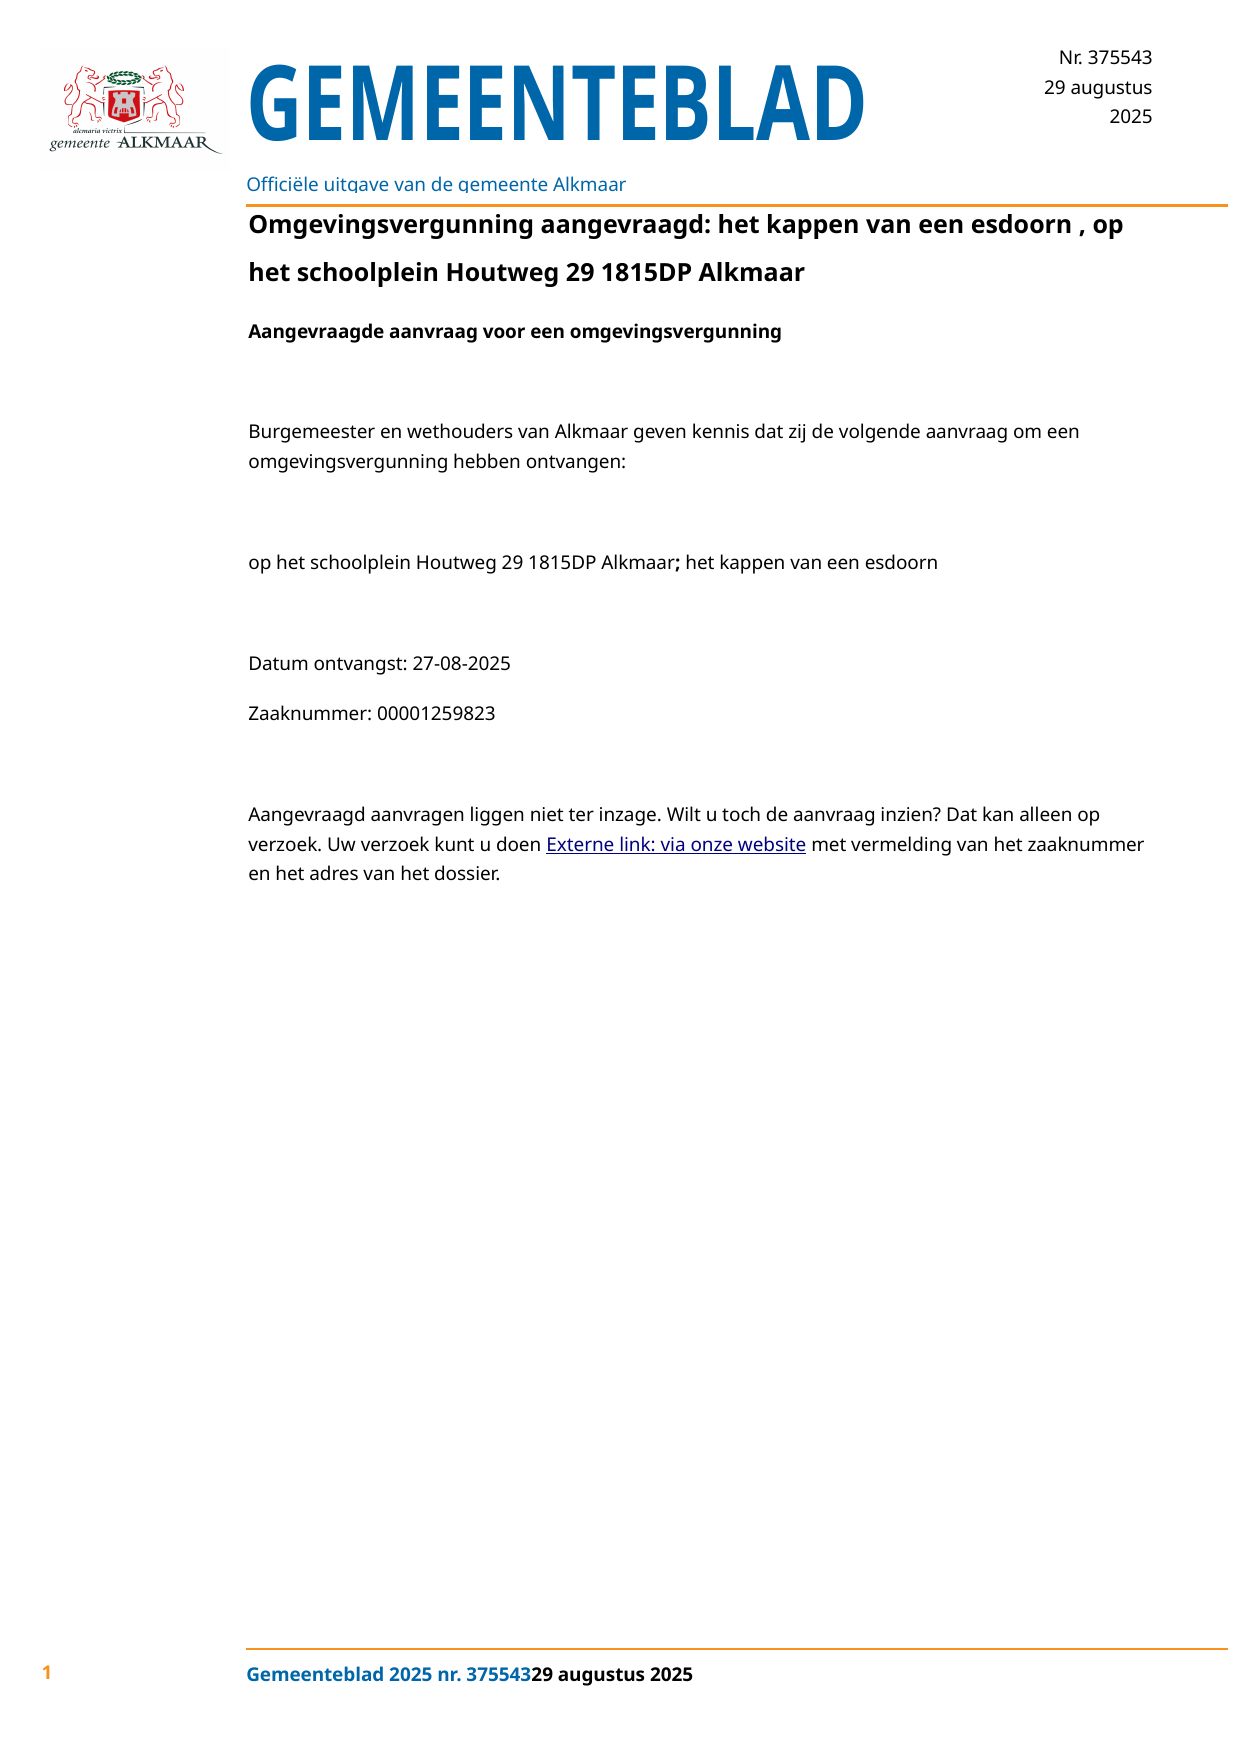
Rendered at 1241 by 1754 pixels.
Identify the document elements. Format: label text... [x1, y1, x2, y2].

text Zaaknummer: 00001259823 [248, 700, 1152, 726]
picture [41, 47, 231, 172]
text Datum ontvangst: 27-08-2025 [248, 650, 1152, 676]
text Aangevraagde aanvraag voor een omgevingsvergunning [248, 318, 1152, 344]
text op het schoolplein Houtweg 29 1815DP Alkmaar; het kappen van een esdoorn [248, 549, 1152, 575]
text Omgevingsvergunning aangevraagd: het kappen van een esdoorn , op het schoolplein Houtweg 29 1815DP Alkmaar [248, 207, 1152, 288]
text Aangevraagd aanvragen liggen niet ter inzage. Wilt u toch de aanvraag inzien? Dat kan alleen op verzoek. Uw verzoek kunt u doen Externe link: via onze website met vermelding van het zaaknummer en het adres van het dossier. [248, 801, 1152, 886]
text Burgemeester en wethouders van Alkmaar geven kennis dat zij de volgende aanvraag om een omgevingsvergunning hebben ontvangen: [248, 419, 1152, 474]
